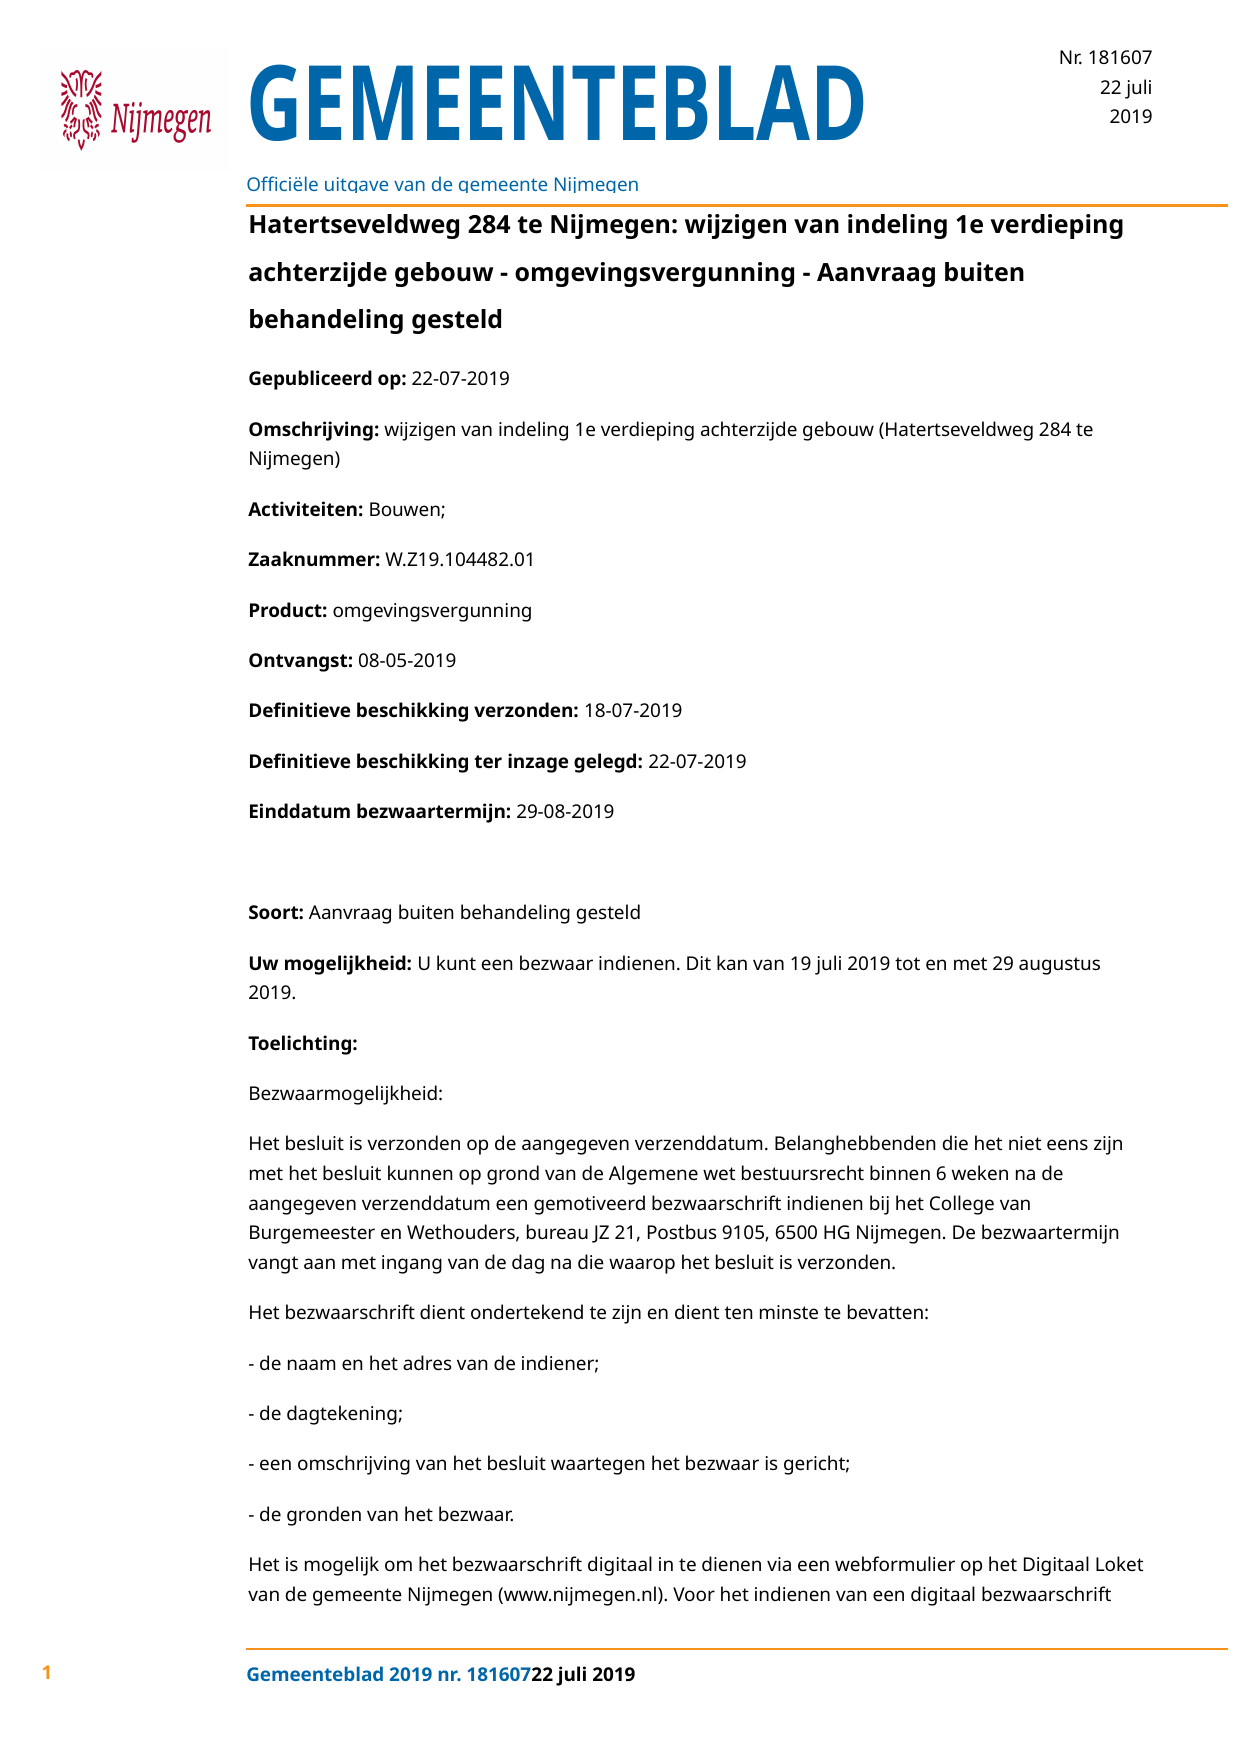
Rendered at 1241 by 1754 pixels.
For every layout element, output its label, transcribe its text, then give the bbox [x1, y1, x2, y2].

text Het besluit is verzonden op de aangegeven verzenddatum. Belanghebbenden die het niet eens zijn met het besluit kunnen op grond van de Algemene wet bestuursrecht binnen 6 weken na de aangegeven verzenddatum een gemotiveerd bezwaarschrift indienen bij het College van Burgemeester en Wethouders, bureau JZ 21, Postbus 9105, 6500 HG Nijmegen. De bezwaartermijn vangt aan met ingang van de dag na die waarop het besluit is verzonden. [248, 1131, 1152, 1274]
text Zaaknummer: W.Z19.104482.01 [248, 546, 1152, 572]
text Activiteiten: Bouwen; [248, 496, 1152, 522]
text Gepubliceerd op: 22-07-2019 [248, 366, 1152, 391]
text Ontvangst: 08-05-2019 [248, 647, 1152, 673]
text Toelichting: [248, 1030, 1152, 1055]
text Omschrijving: wijzigen van indeling 1e verdieping achterzijde gebouw (Hatertseveldweg 284 te Nijmegen) [248, 416, 1152, 471]
text Hatertseveldweg 284 te Nijmegen: wijzigen van indeling 1e verdieping achterzijde gebouw - omgevingsvergunning - Aanvraag buiten behandeling gesteld [248, 207, 1152, 336]
text Soort: Aanvraag buiten behandeling gesteld [248, 899, 1152, 925]
text - de dagtekening; [248, 1400, 1152, 1426]
text Het bezwaarschrift dient ondertekend te zijn en dient ten minste te bevatten: [248, 1299, 1152, 1325]
text Einddatum bezwaartermijn: 29-08-2019 [248, 798, 1152, 824]
text Definitieve beschikking verzonden: 18-07-2019 [248, 698, 1152, 723]
text - de gronden van het bezwaar. [248, 1501, 1152, 1527]
text - een omschrijving van het besluit waartegen het bezwaar is gericht; [248, 1451, 1152, 1476]
picture [41, 47, 231, 172]
text Definitieve beschikking ter inzage gelegd: 22-07-2019 [248, 748, 1152, 774]
text Product: omgevingsvergunning [248, 597, 1152, 622]
text Het is mogelijk om het bezwaarschrift digitaal in te dienen via een webformulier op het Digitaal Loket van de gemeente Nijmegen (www.nijmegen.nl). Voor het indienen van een digitaal bezwaarschrift [248, 1551, 1152, 1607]
text Bezwaarmogelijkheid: [248, 1080, 1152, 1106]
text Uw mogelijkheid: U kunt een bezwaar indienen. Dit kan van 19 juli 2019 tot en met 29 augustus 2019. [248, 950, 1152, 1005]
text - de naam en het adres van de indiener; [248, 1350, 1152, 1375]
